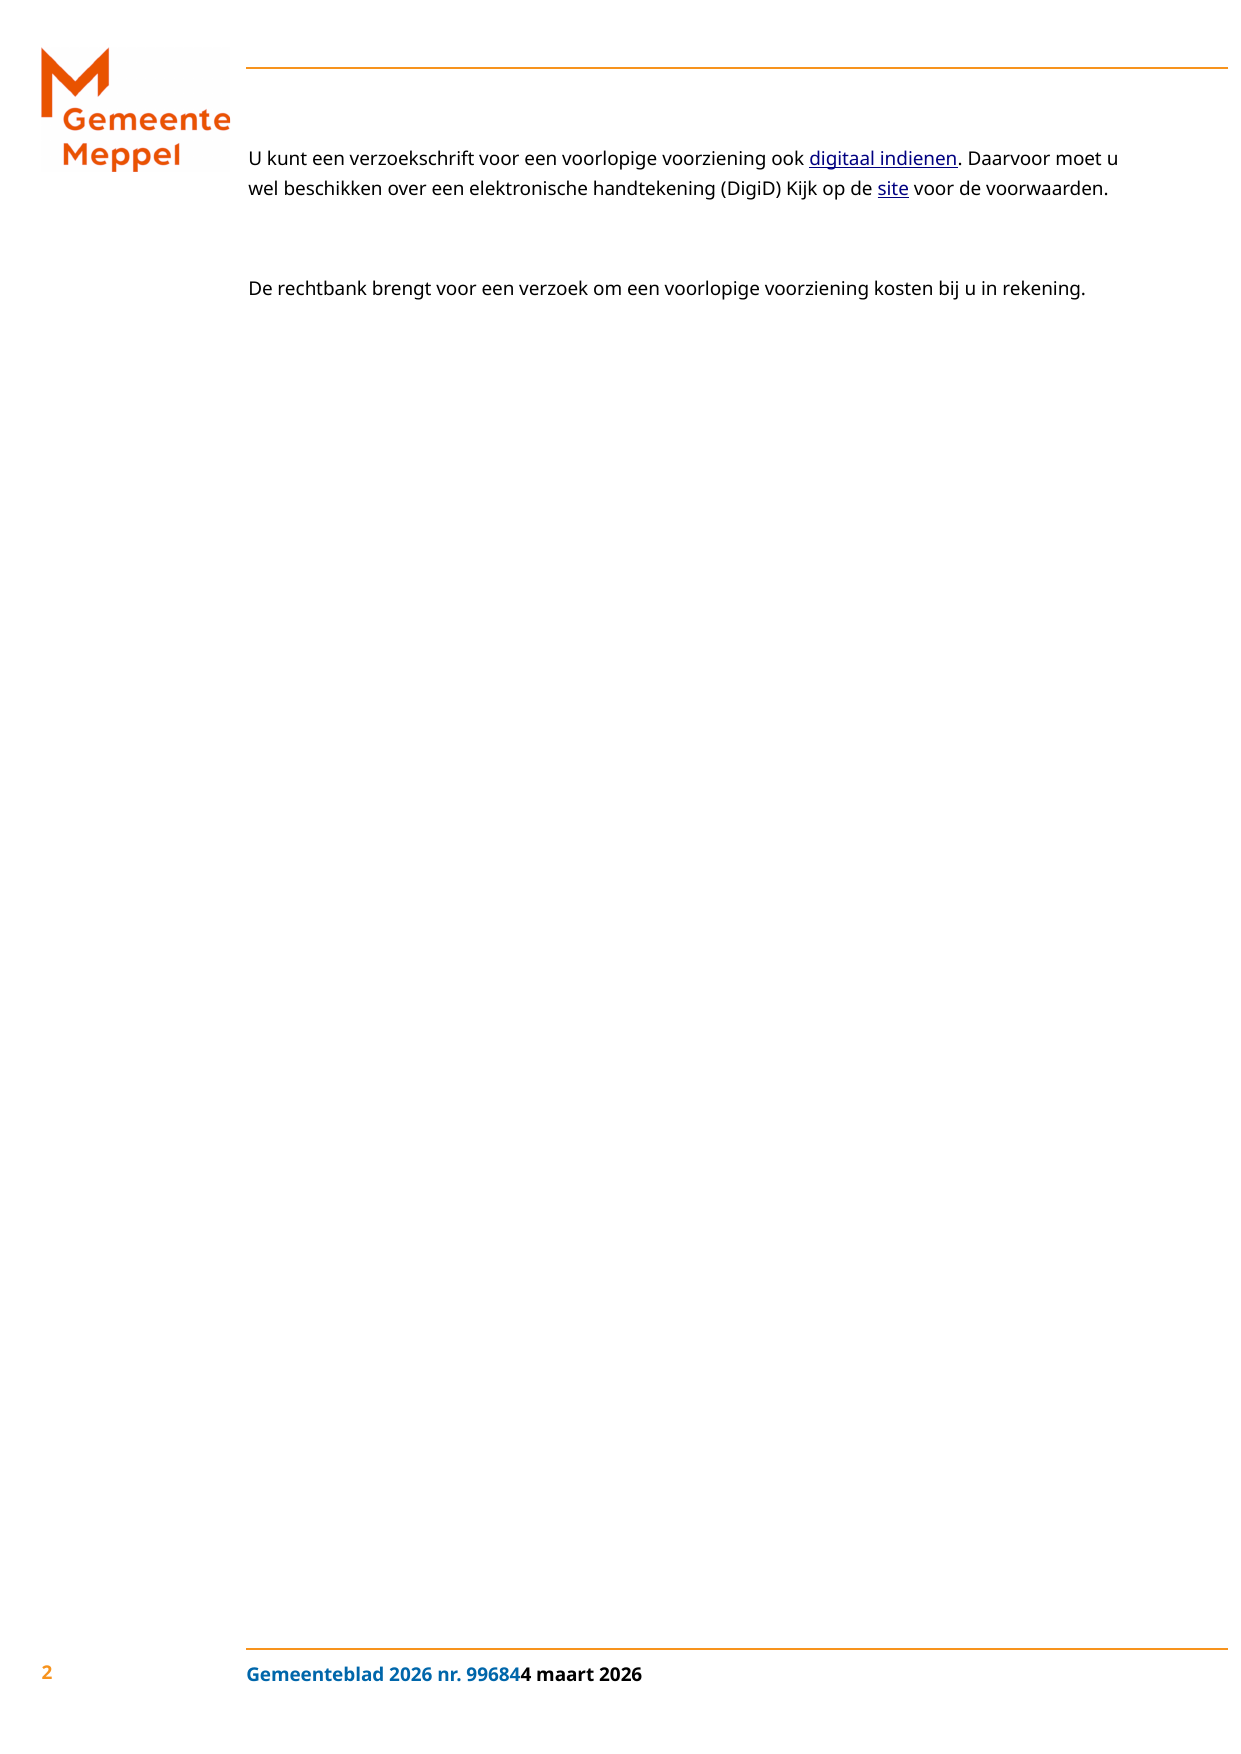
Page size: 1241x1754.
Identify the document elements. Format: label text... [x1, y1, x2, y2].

picture [41, 47, 231, 172]
text De rechtbank brengt voor een verzoek om een voorlopige voorziening kosten bij u in rekening. [248, 276, 1152, 301]
text U kunt een verzoekschrift voor een voorlopige voorziening ook digitaal indienen. Daarvoor moet u wel beschikken over een elektronische handtekening (DigiD) Kijk op de site voor de voorwaarden. [248, 145, 1152, 201]
